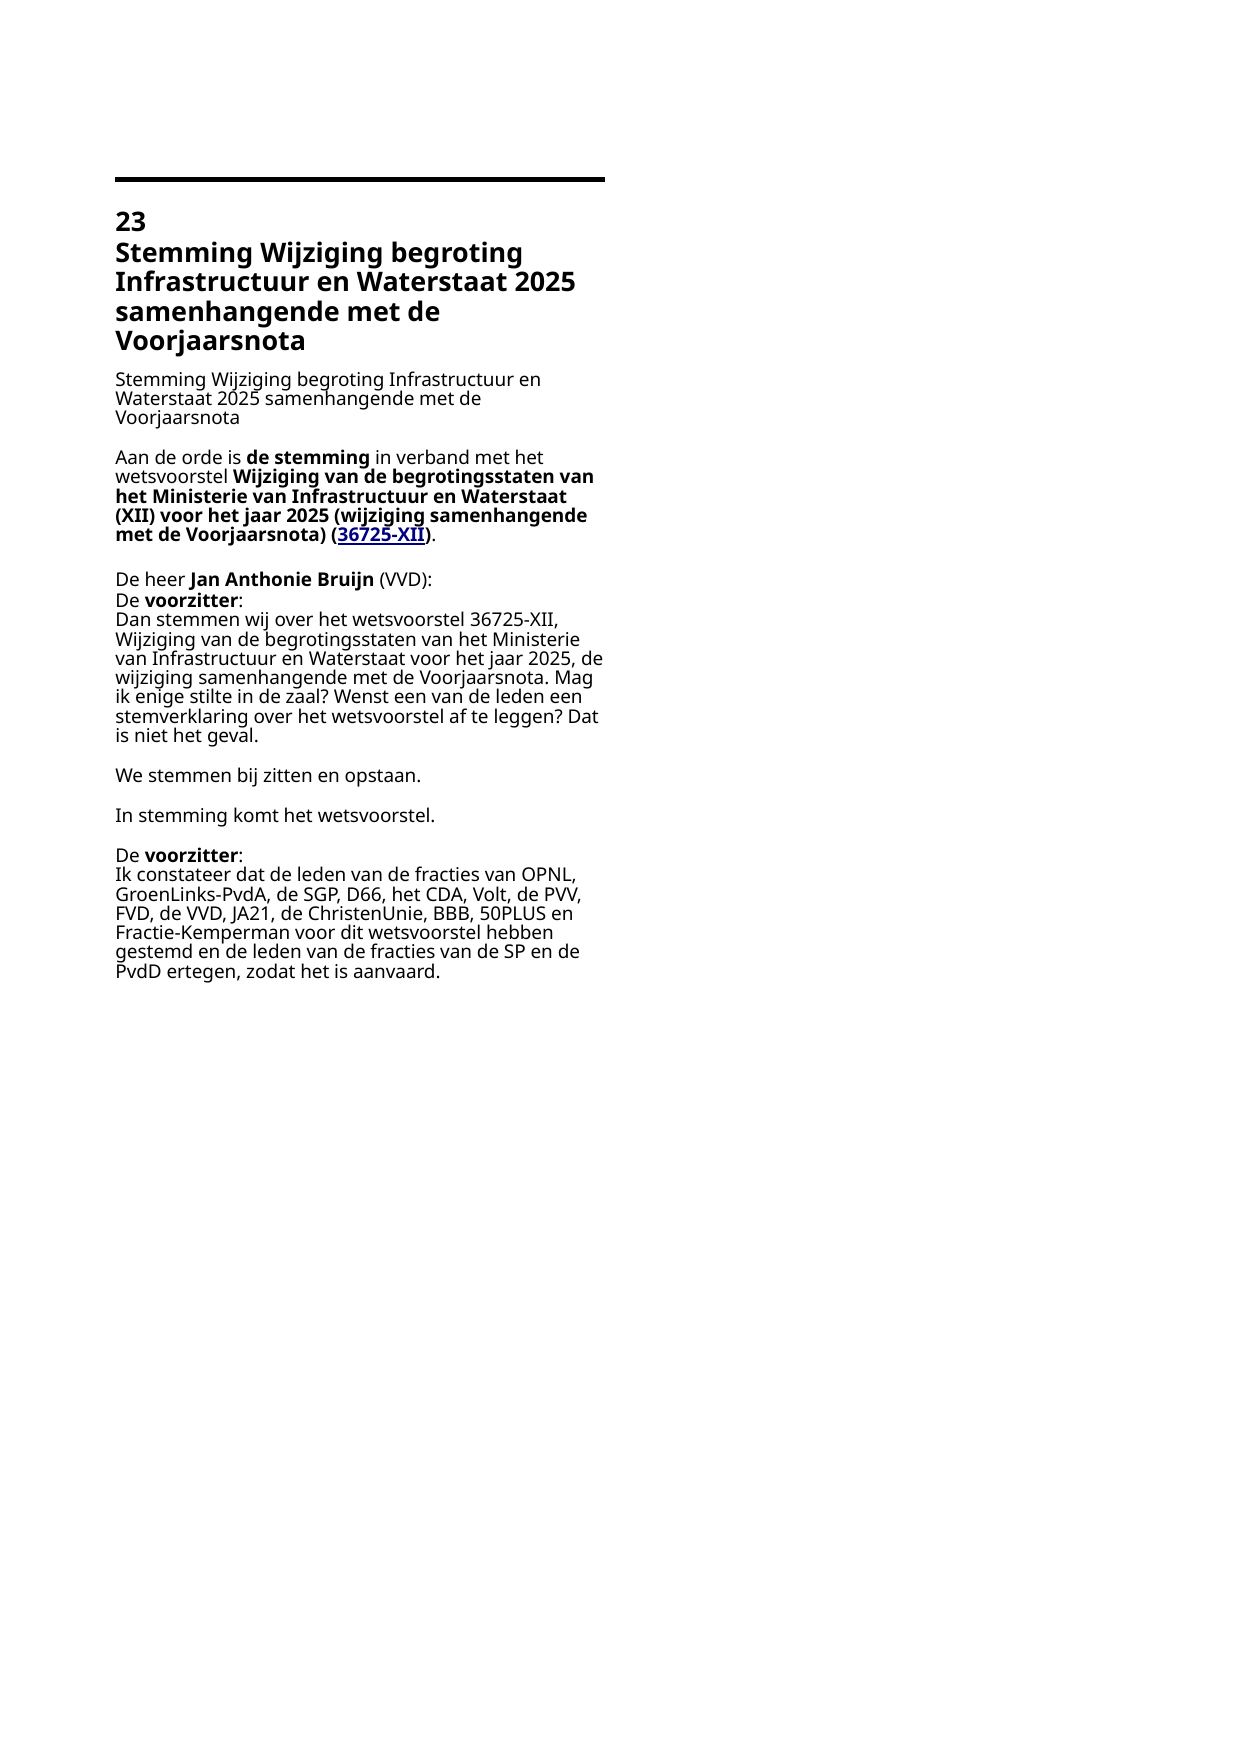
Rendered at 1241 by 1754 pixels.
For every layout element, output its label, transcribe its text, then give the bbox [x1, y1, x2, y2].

text Ik constateer dat de leden van de fracties van OPNL, GroenLinks-PvdA, de SGP, D66, het CDA, Volt, de PVV, FVD, de VVD, JA21, de ChristenUnie, BBB, 50PLUS en Fractie-Kemperman voor dit wetsvoorstel hebben gestemd en de leden van de fracties van de SP en de PvdD ertegen, zodat het is aanvaard. [115, 866, 605, 982]
text Stemming Wijziging begroting Infrastructuur en Waterstaat 2025 samenhangende met de Voorjaarsnota [115, 371, 605, 428]
text Stemming Wijziging begroting Infrastructuur en Waterstaat 2025 samenhangende met de Voorjaarsnota [115, 239, 605, 371]
text We stemmen bij zitten en opstaan. [115, 767, 605, 786]
text 23 [115, 203, 605, 239]
text De heer Jan Anthonie Bruijn (VVD): [115, 566, 605, 592]
text Dan stemmen wij over het wetsvoorstel 36725-XII, Wijziging van de begrotingsstaten van het Ministerie van Infrastructuur en Waterstaat voor het jaar 2025, de wijziging samenhangende met de Voorjaarsnota. Mag ik enige stilte in de zaal? Wenst een van de leden een stemverklaring over het wetsvoorstel af te leggen? Dat is niet het geval. [115, 611, 605, 746]
text Aan de orde is de stemming in verband met het wetsvoorstel Wijziging van de begrotingsstaten van het Ministerie van Infrastructuur en Waterstaat (XII) voor het jaar 2025 (wijziging samenhangende met de Voorjaarsnota) (36725-XII). [115, 449, 605, 546]
text De voorzitter: [115, 847, 605, 866]
text In stemming komt het wetsvoorstel. [115, 807, 605, 826]
text De voorzitter: [115, 592, 605, 611]
